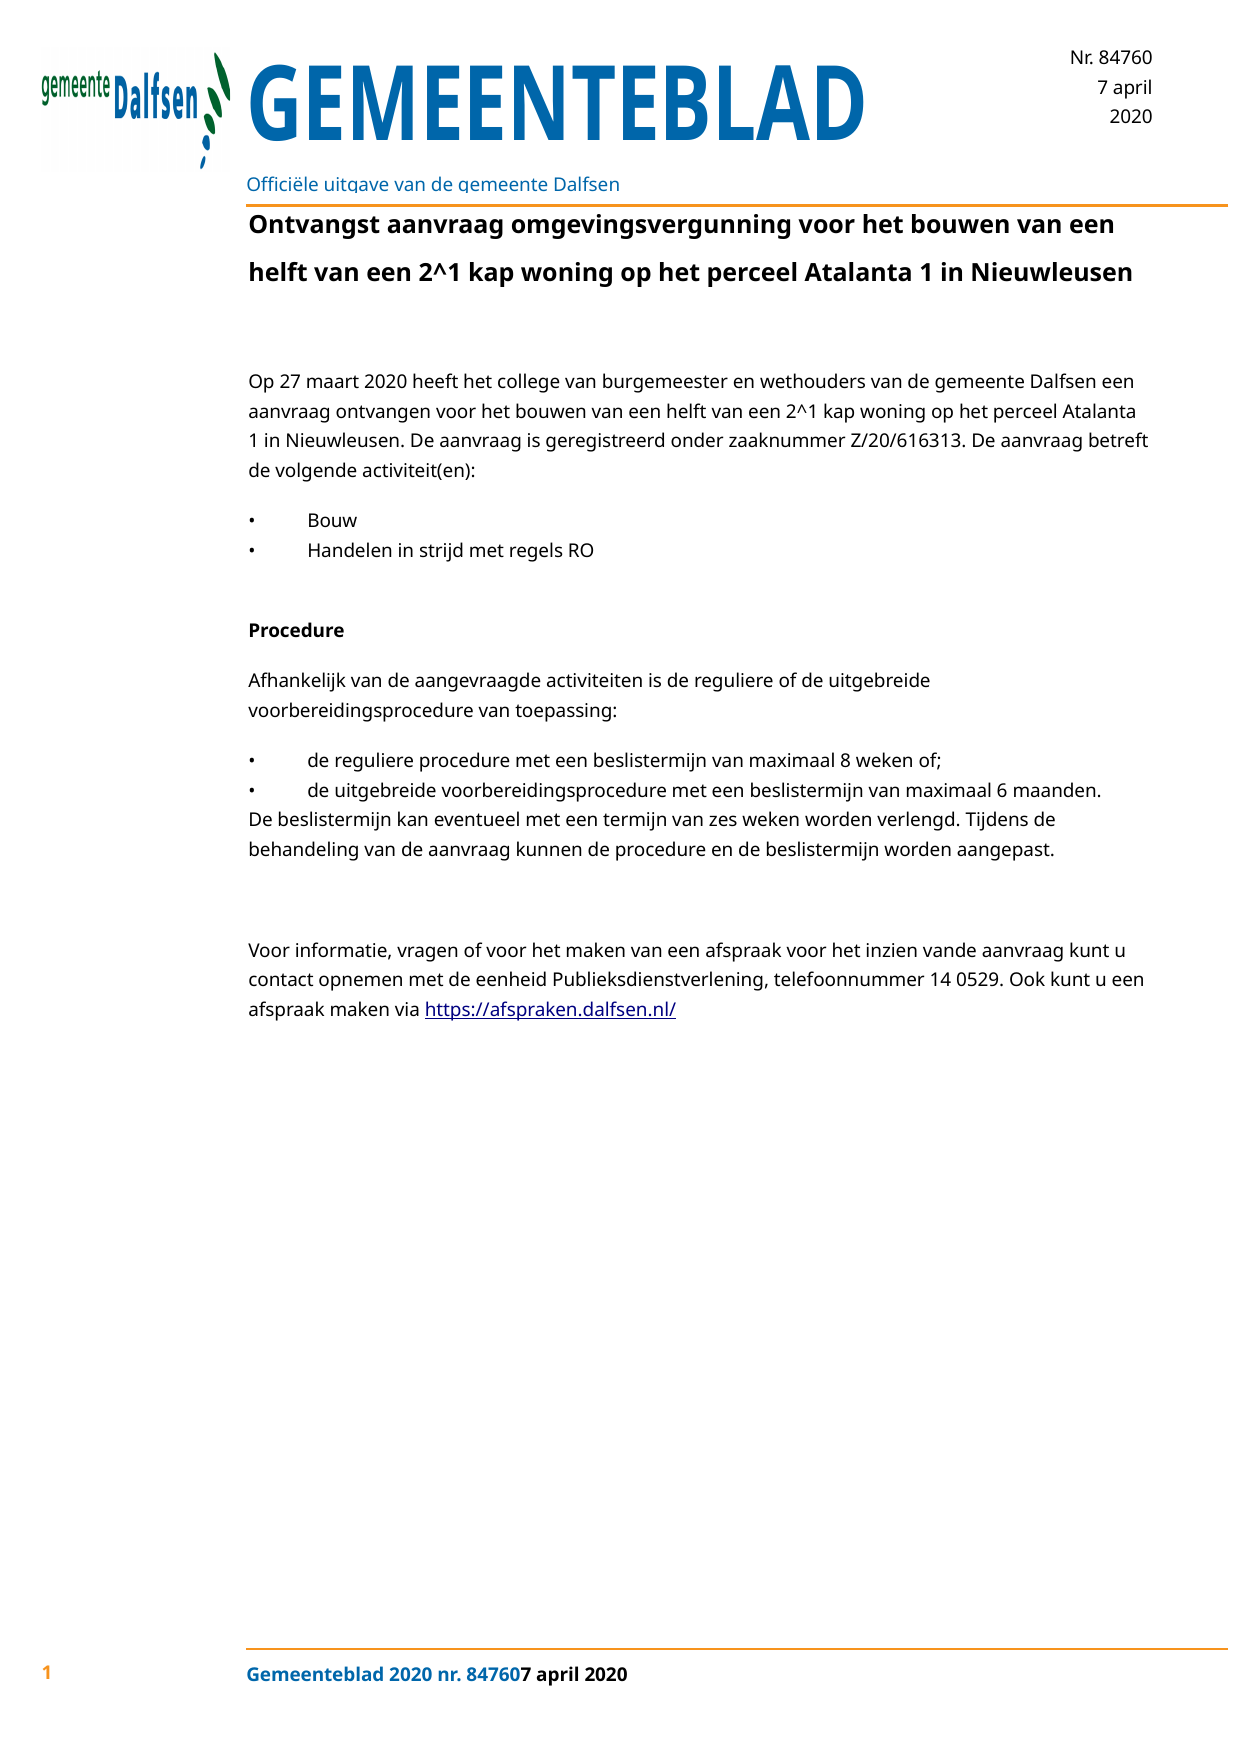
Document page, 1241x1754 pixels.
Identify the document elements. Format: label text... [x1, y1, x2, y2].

text Voor informatie, vragen of voor het maken van een afspraak voor het inzien vande aanvraag kunt u contact opnemen met de eenheid Publieksdienstverlening, telefoonnummer 14 0529. Ook kunt u een afspraak maken via https://afspraken.dalfsen.nl/ [248, 937, 1152, 1022]
text Ontvangst aanvraag omgevingsvergunning voor het bouwen van een helft van een 2^1 kap woning op het perceel Atalanta 1 in Nieuwleusen [248, 207, 1152, 288]
list de uitgebreide voorbereidingsprocedure met een beslistermijn van maximaal 6 maanden. [248, 777, 1152, 803]
list de reguliere procedure met een beslistermijn van maximaal 8 weken of; [248, 747, 1152, 773]
text Op 27 maart 2020 heeft het college van burgemeester en wethouders van de gemeente Dalfsen een aanvraag ontvangen voor het bouwen van een helft van een 2^1 kap woning op het perceel Atalanta 1 in Nieuwleusen. De aanvraag is geregistreerd onder zaaknummer Z/20/616313. De aanvraag betreft de volgende activiteit(en): [248, 368, 1152, 483]
picture [41, 47, 231, 172]
text Procedure [248, 617, 1152, 643]
text De beslistermijn kan eventueel met een termijn van zes weken worden verlengd. Tijdens de behandeling van de aanvraag kunnen de procedure en de beslistermijn worden aangepast. [248, 807, 1152, 862]
list Bouw [248, 507, 1152, 533]
list Handelen in strijd met regels RO [248, 537, 1152, 563]
text Afhankelijk van de aangevraagde activiteiten is de reguliere of de uitgebreide voorbereidingsprocedure van toepassing: [248, 667, 1152, 723]
